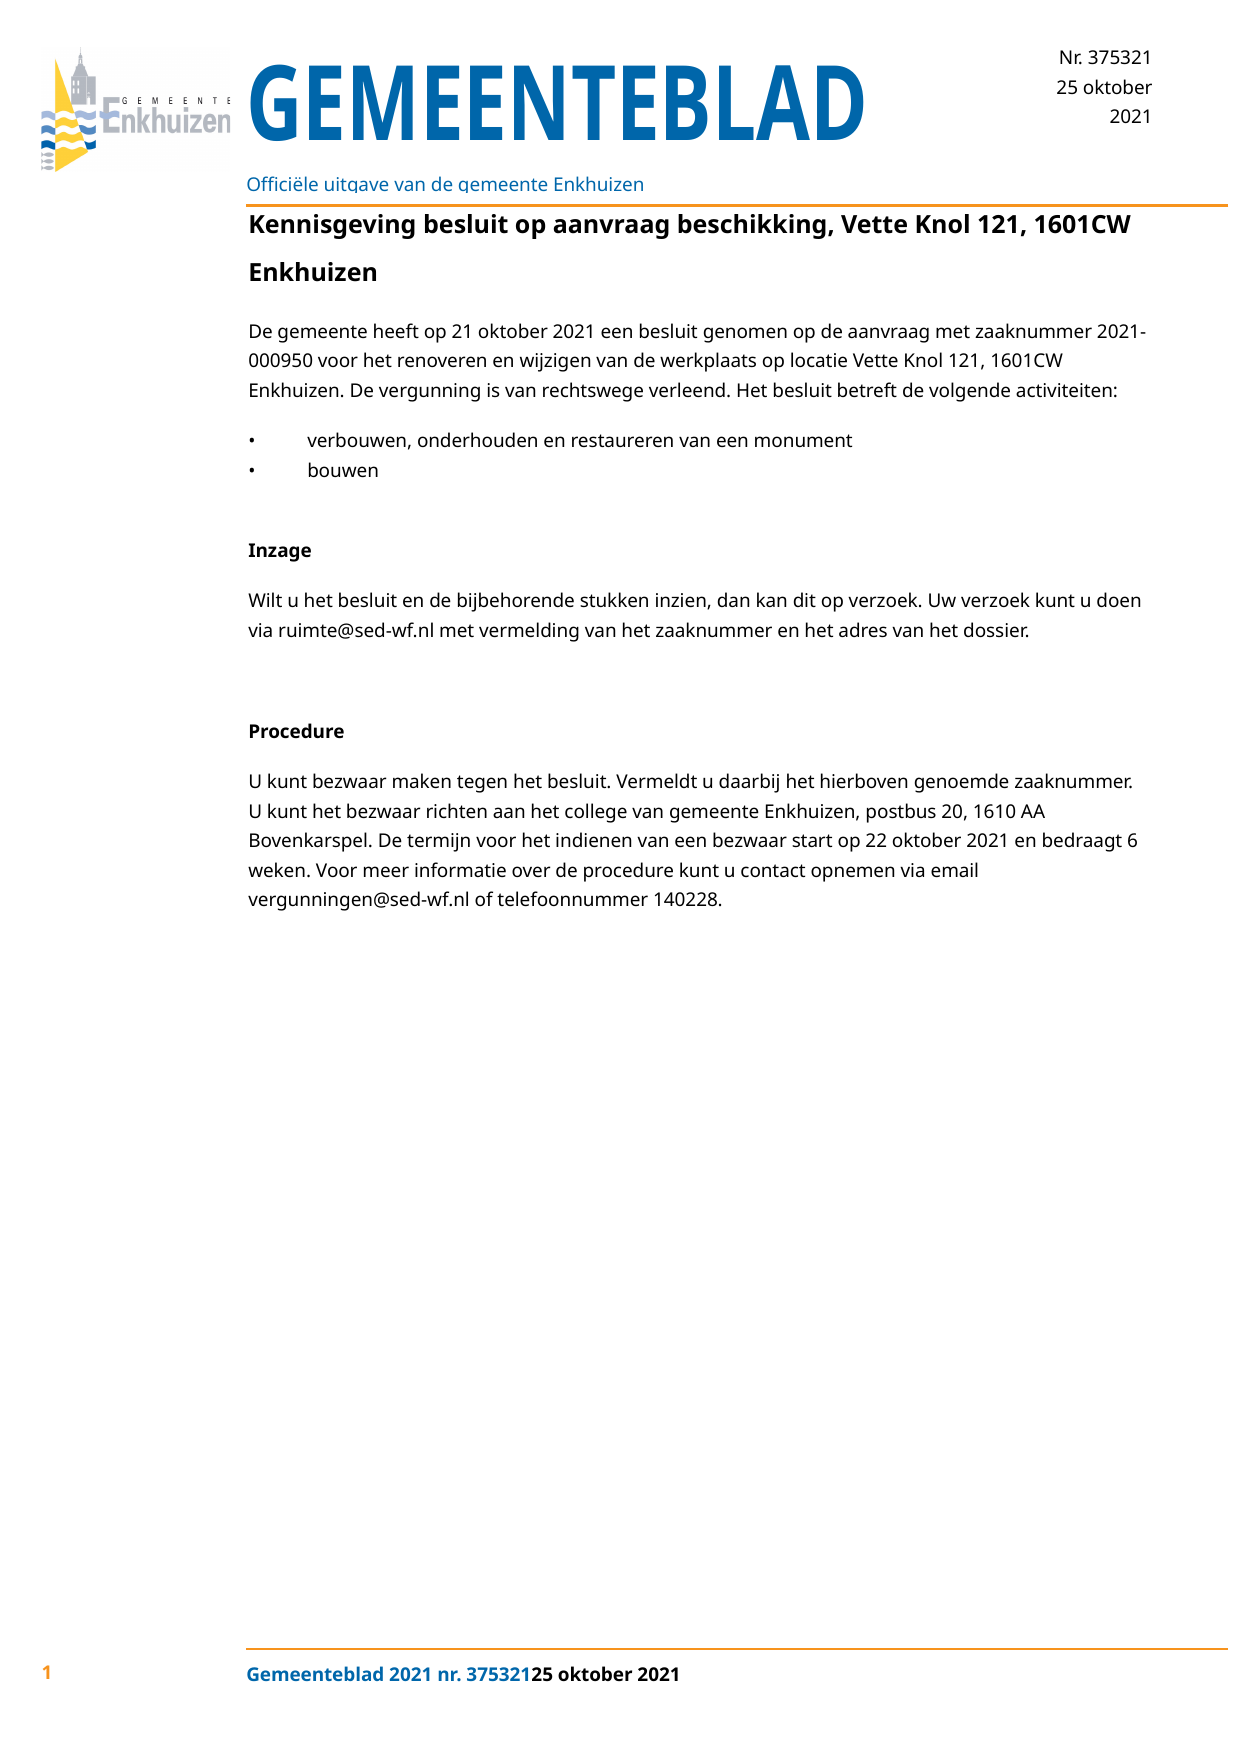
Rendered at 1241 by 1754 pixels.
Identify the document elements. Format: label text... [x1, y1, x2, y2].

text Kennisgeving besluit op aanvraag beschikking, Vette Knol 121, 1601CW Enkhuizen [248, 207, 1152, 288]
list bouwen [248, 457, 1152, 483]
list verbouwen, onderhouden en restaureren van een monument [248, 427, 1152, 453]
text U kunt bezwaar maken tegen het besluit. Vermeldt u daarbij het hierboven genoemde zaaknummer. U kunt het bezwaar richten aan het college van gemeente Enkhuizen, postbus 20, 1610 AA Bovenkarspel. De termijn voor het indienen van een bezwaar start op 22 oktober 2021 en bedraagt 6 weken. Voor meer informatie over de procedure kunt u contact opnemen via email vergunningen@sed-wf.nl of telefoonnummer 140228. [248, 768, 1152, 912]
text De gemeente heeft op 21 oktober 2021 een besluit genomen op de aanvraag met zaaknummer 2021-000950 voor het renoveren en wijzigen van de werkplaats op locatie Vette Knol 121, 1601CW Enkhuizen. De vergunning is van rechtswege verleend. Het besluit betreft de volgende activiteiten: [248, 318, 1152, 403]
picture [41, 47, 231, 172]
text Procedure [248, 718, 1152, 744]
text Inzage [248, 537, 1152, 563]
text Wilt u het besluit en de bijbehorende stukken inzien, dan kan dit op verzoek. Uw verzoek kunt u doen via ruimte@sed-wf.nl met vermelding van het zaaknummer en het adres van het dossier. [248, 587, 1152, 643]
